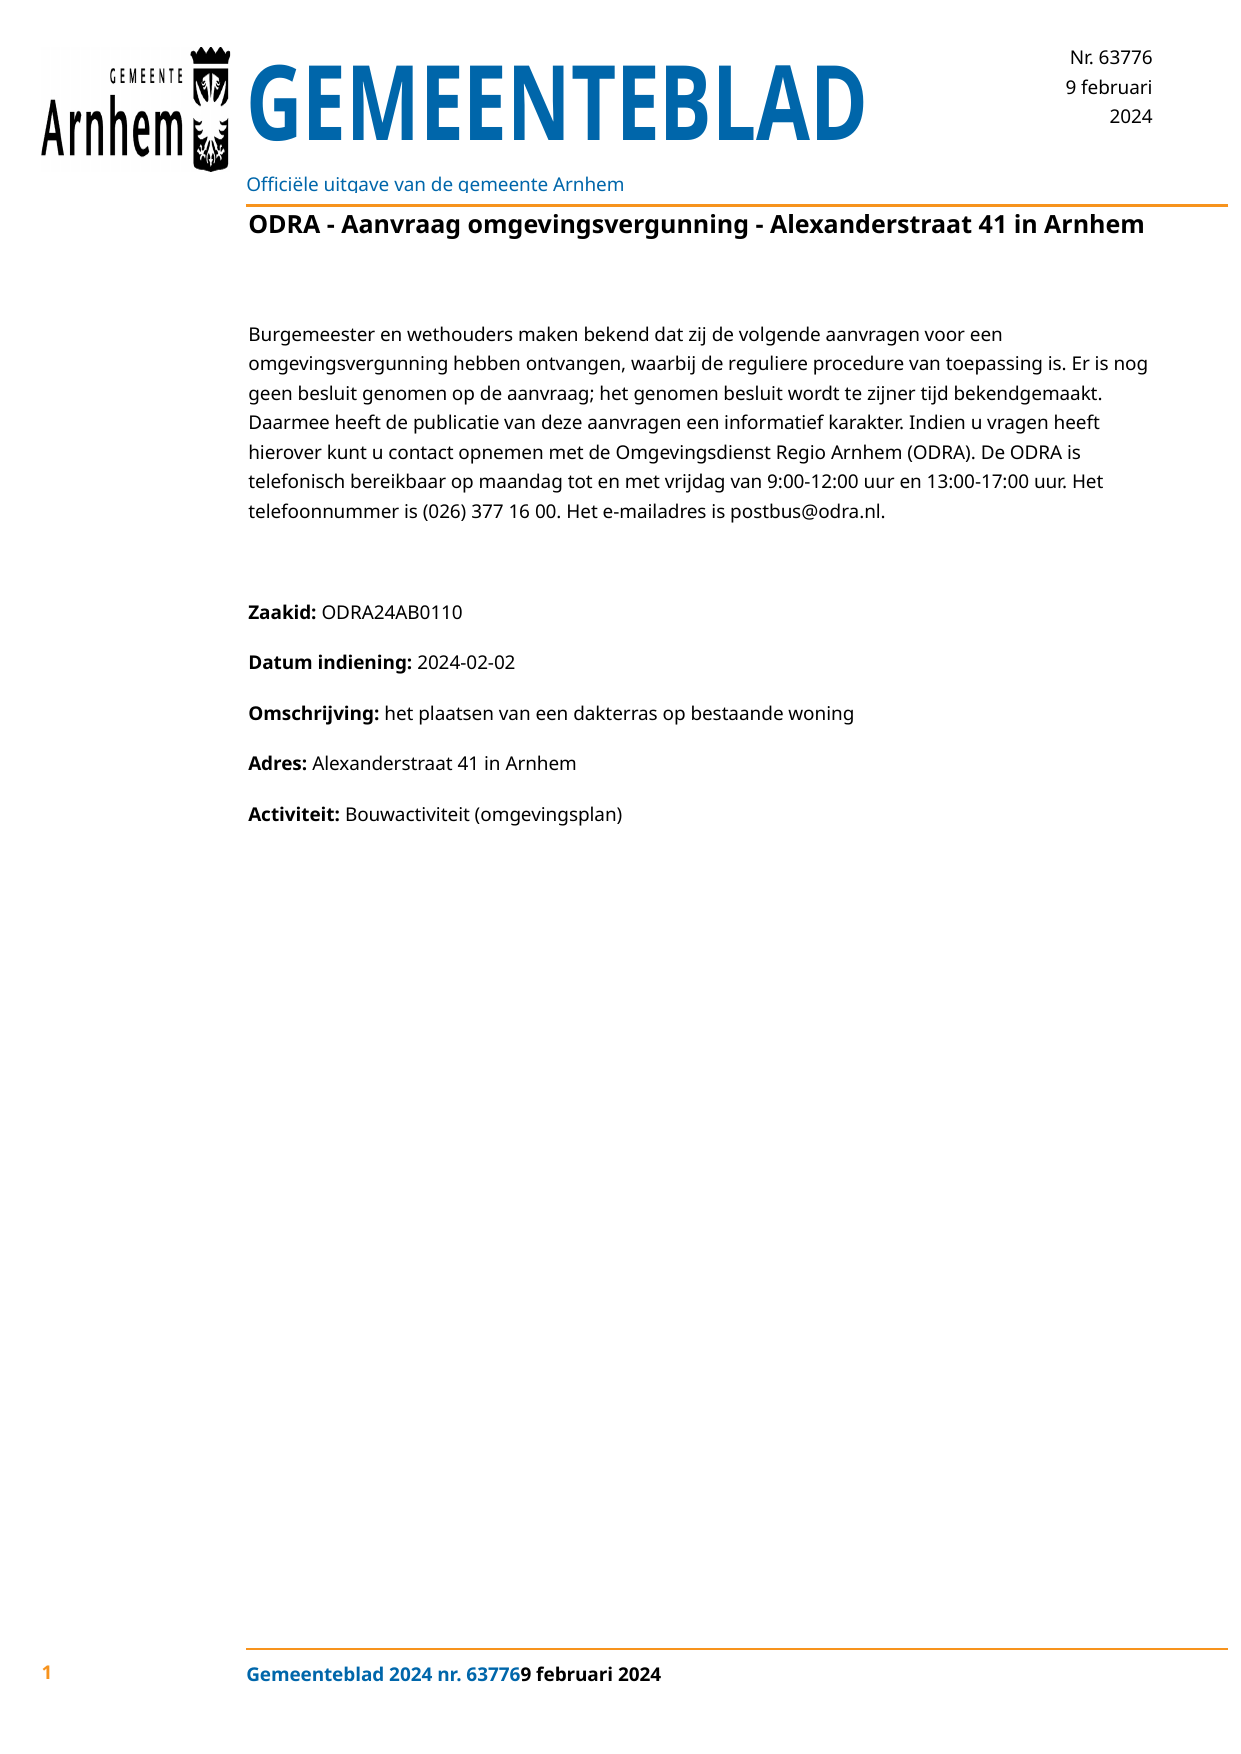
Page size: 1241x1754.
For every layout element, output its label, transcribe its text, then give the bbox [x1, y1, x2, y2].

text ODRA - Aanvraag omgevingsvergunning - Alexanderstraat 41 in Arnhem [248, 207, 1152, 241]
text Adres: Alexanderstraat 41 in Arnhem [248, 750, 1152, 776]
text Activiteit: Bouwactiviteit (omgevingsplan) [248, 801, 1152, 826]
picture [41, 47, 231, 172]
text Zaakid: ODRA24AB0110 [248, 599, 1152, 625]
text Datum indiening: 2024-02-02 [248, 649, 1152, 675]
text Burgemeester en wethouders maken bekend dat zij de volgende aanvragen voor een omgevingsvergunning hebben ontvangen, waarbij de reguliere procedure van toepassing is. Er is nog geen besluit genomen op de aanvraag; het genomen besluit wordt te zijner tijd bekendgemaakt. Daarmee heeft de publicatie van deze aanvragen een informatief karakter. Indien u vragen heeft hierover kunt u contact opnemen met de Omgevingsdienst Regio Arnhem (ODRA). De ODRA is telefonisch bereikbaar op maandag tot en met vrijdag van 9:00-12:00 uur en 13:00-17:00 uur. Het telefoonnummer is (026) 377 16 00. Het e-mailadres is postbus@odra.nl. [248, 321, 1152, 524]
text Omschrijving: het plaatsen van een dakterras op bestaande woning [248, 700, 1152, 726]
